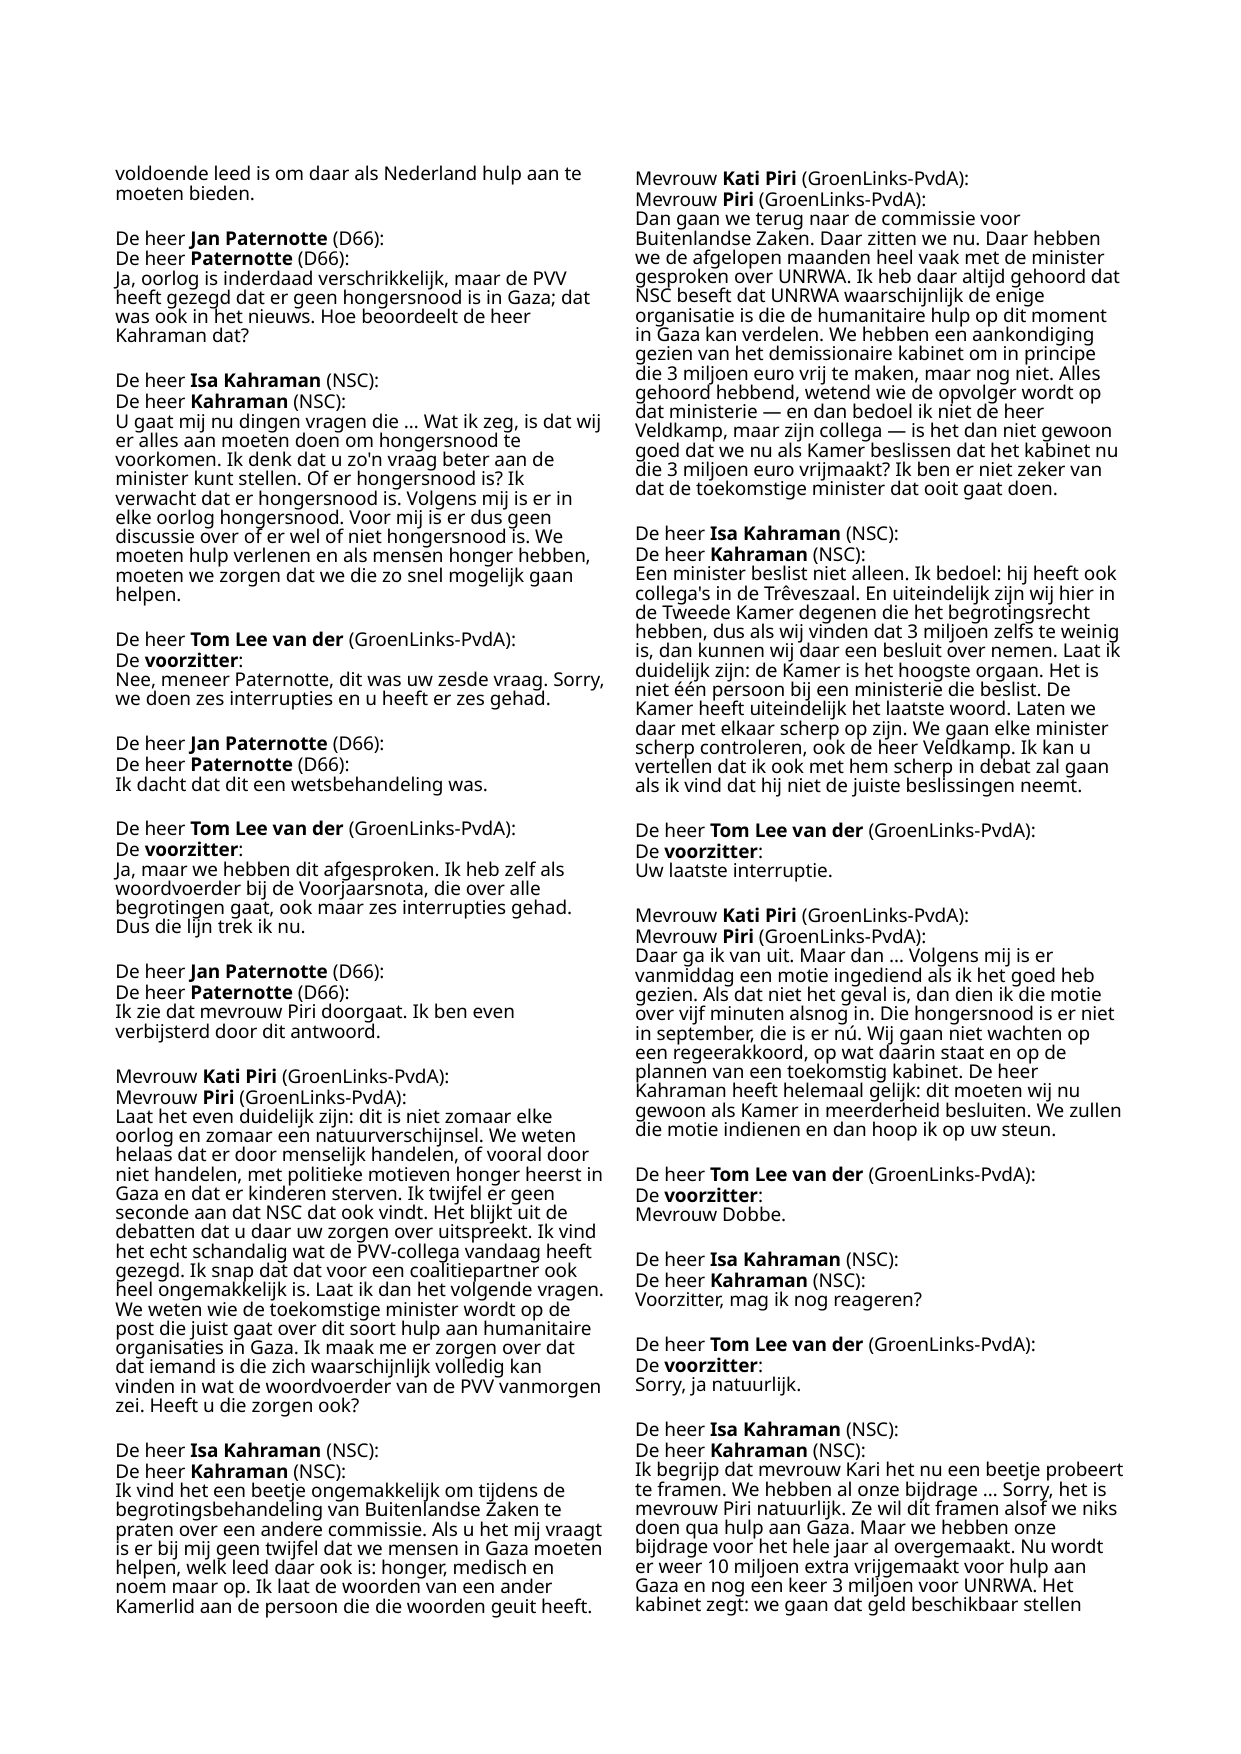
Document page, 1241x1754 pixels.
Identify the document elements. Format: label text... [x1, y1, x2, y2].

text De heer Tom Lee van der (GroenLinks-PvdA): [115, 626, 605, 652]
text Ik vind het een beetje ongemakkelijk om tijdens de begrotingsbehandeling van Buitenlandse Zaken te praten over een andere commissie. Als u het mij vraagt is er bij mij geen twijfel dat we mensen in Gaza moeten helpen, welk leed daar ook is: honger, medisch en noem maar op. Ik laat de woorden van een ander Kamerlid aan de persoon die die woorden geuit heeft. [115, 1482, 605, 1617]
text De heer Jan Paternotte (D66): [115, 225, 605, 250]
text De heer Paternotte (D66): [115, 756, 605, 776]
text De heer Isa Kahraman (NSC): [115, 1437, 605, 1463]
text Ik begrijp dat mevrouw Kari het nu een beetje probeert te framen. We hebben al onze bijdrage … Sorry, het is mevrouw Piri natuurlijk. Ze wil dit framen alsof we niks doen qua hulp aan Gaza. Maar we hebben onze bijdrage voor het hele jaar al overgemaakt. Nu wordt er weer 10 miljoen extra vrijgemaakt voor hulp aan Gaza en nog een keer 3 miljoen voor UNRWA. Het kabinet zegt: we gaan dat geld beschikbaar stellen [635, 1461, 1125, 1616]
text Een minister beslist niet alleen. Ik bedoel: hij heeft ook collega's in de Trêveszaal. En uiteindelijk zijn wij hier in de Tweede Kamer degenen die het begrotingsrecht hebben, dus als wij vinden dat 3 miljoen zelfs te weinig is, dan kunnen wij daar een besluit over nemen. Laat ik duidelijk zijn: de Kamer is het hoogste orgaan. Het is niet één persoon bij een ministerie die beslist. De Kamer heeft uiteindelijk het laatste woord. Laten we daar met elkaar scherp op zijn. We gaan elke minister scherp controleren, ook de heer Veldkamp. Ik kan u vertellen dat ik ook met hem scherp in debat zal gaan als ik vind dat hij niet de juiste beslissingen neemt. [635, 565, 1125, 797]
text De heer Kahraman (NSC): [635, 1272, 1125, 1291]
text De voorzitter: [115, 652, 605, 671]
text Mevrouw Dobbe. [635, 1206, 1125, 1225]
text De heer Kahraman (NSC): [635, 1442, 1125, 1461]
text De heer Paternotte (D66): [115, 250, 605, 270]
text Mevrouw Piri (GroenLinks-PvdA): [635, 928, 1125, 947]
text Daar ga ik van uit. Maar dan … Volgens mij is er vanmiddag een motie ingediend als ik het goed heb gezien. Als dat niet het geval is, dan dien ik die motie over vijf minuten alsnog in. Die hongersnood is er niet in september, die is er nú. Wij gaan niet wachten op een regeerakkoord, op wat daarin staat en op de plannen van een toekomstig kabinet. De heer Kahraman heeft helemaal gelijk: dit moeten wij nu gewoon als Kamer in meerderheid besluiten. We zullen die motie indienen en dan hoop ik op uw steun. [635, 947, 1125, 1140]
text Ja, oorlog is inderdaad verschrikkelijk, maar de PVV heeft gezegd dat er geen hongersnood is in Gaza; dat was ook in het nieuws. Hoe beoordeelt de heer Kahraman dat? [115, 270, 605, 347]
text Nee, meneer Paternotte, dit was uw zesde vraag. Sorry, we doen zes interrupties en u heeft er zes gehad. [115, 671, 605, 710]
text Mevrouw Kati Piri (GroenLinks-PvdA): [115, 1063, 605, 1089]
text U gaat mij nu dingen vragen die … Wat ik zeg, is dat wij er alles aan moeten doen om hongersnood te voorkomen. Ik denk dat u zo'n vraag beter aan de minister kunt stellen. Of er hongersnood is? Ik verwacht dat er hongersnood is. Volgens mij is er in elke oorlog hongersnood. Voor mij is er dus geen discussie over of er wel of niet hongersnood is. We moeten hulp verlenen en als mensen honger hebben, moeten we zorgen dat we die zo snel mogelijk gaan helpen. [115, 413, 605, 605]
text Dan gaan we terug naar de commissie voor Buitenlandse Zaken. Daar zitten we nu. Daar hebben we de afgelopen maanden heel vaak met de minister gesproken over UNRWA. Ik heb daar altijd gehoord dat NSC beseft dat UNRWA waarschijnlijk de enige organisatie is die de humanitaire hulp op dit moment in Gaza kan verdelen. We hebben een aankondiging gezien van het demissionaire kabinet om in principe die 3 miljoen euro vrij te maken, maar nog niet. Alles gehoord hebbend, wetend wie de opvolger wordt op dat ministerie — en dan bedoel ik niet de heer Veldkamp, maar zijn collega — is het dan niet gewoon goed dat we nu als Kamer beslissen dat het kabinet nu die 3 miljoen euro vrijmaakt? Ik ben er niet zeker van dat de toekomstige minister dat ooit gaat doen. [635, 210, 1125, 499]
text Ja, maar we hebben dit afgesproken. Ik heb zelf als woordvoerder bij de Voorjaarsnota, die over alle begrotingen gaat, ook maar zes interrupties gehad. Dus die lijn trek ik nu. [115, 861, 605, 938]
text De heer Isa Kahraman (NSC): [635, 1416, 1125, 1442]
text De heer Kahraman (NSC): [635, 546, 1125, 565]
text De heer Tom Lee van der (GroenLinks-PvdA): [635, 1331, 1125, 1357]
text De heer Tom Lee van der (GroenLinks-PvdA): [115, 816, 605, 841]
text De heer Tom Lee van der (GroenLinks-PvdA): [635, 1161, 1125, 1187]
text De heer Isa Kahraman (NSC): [635, 520, 1125, 546]
text Ik dacht dat dit een wetsbehandeling was. [115, 776, 605, 795]
text De heer Isa Kahraman (NSC): [115, 368, 605, 393]
text De heer Kahraman (NSC): [115, 393, 605, 413]
text De voorzitter: [635, 1187, 1125, 1206]
text De heer Kahraman (NSC): [115, 1463, 605, 1482]
text Ik zie dat mevrouw Piri doorgaat. Ik ben even verbijsterd door dit antwoord. [115, 1003, 605, 1042]
text Laat het even duidelijk zijn: dit is niet zomaar elke oorlog en zomaar een natuurverschijnsel. We weten helaas dat er door menselijk handelen, of vooral door niet handelen, met politieke motieven honger heerst in Gaza en dat er kinderen sterven. Ik twijfel er geen seconde aan dat NSC dat ook vindt. Het blijkt uit de debatten dat u daar uw zorgen over uitspreekt. Ik vind het echt schandalig wat de PVV-collega vandaag heeft gezegd. Ik snap dat dat voor een coalitiepartner ook heel ongemakkelijk is. Laat ik dan het volgende vragen. We weten wie de toekomstige minister wordt op de post die juist gaat over dit soort hulp aan humanitaire organisaties in Gaza. Ik maak me er zorgen over dat dat iemand is die zich waarschijnlijk volledig kan vinden in wat de woordvoerder van de PVV vanmorgen zei. Heeft u die zorgen ook? [115, 1108, 605, 1416]
text De voorzitter: [635, 1357, 1125, 1376]
text voldoende leed is om daar als Nederland hulp aan te moeten bieden. [115, 165, 605, 204]
text De heer Jan Paternotte (D66): [115, 958, 605, 984]
text Mevrouw Piri (GroenLinks-PvdA): [635, 191, 1125, 210]
text Voorzitter, mag ik nog reageren? [635, 1291, 1125, 1310]
text De voorzitter: [115, 841, 605, 861]
text De heer Jan Paternotte (D66): [115, 731, 605, 756]
text De heer Tom Lee van der (GroenLinks-PvdA): [635, 817, 1125, 843]
text De voorzitter: [635, 843, 1125, 862]
text Sorry, ja natuurlijk. [635, 1376, 1125, 1396]
text De heer Paternotte (D66): [115, 984, 605, 1003]
text De heer Isa Kahraman (NSC): [635, 1246, 1125, 1272]
text Mevrouw Piri (GroenLinks-PvdA): [115, 1089, 605, 1108]
text Uw laatste interruptie. [635, 862, 1125, 882]
text Mevrouw Kati Piri (GroenLinks-PvdA): [635, 165, 1125, 191]
text Mevrouw Kati Piri (GroenLinks-PvdA): [635, 902, 1125, 928]
